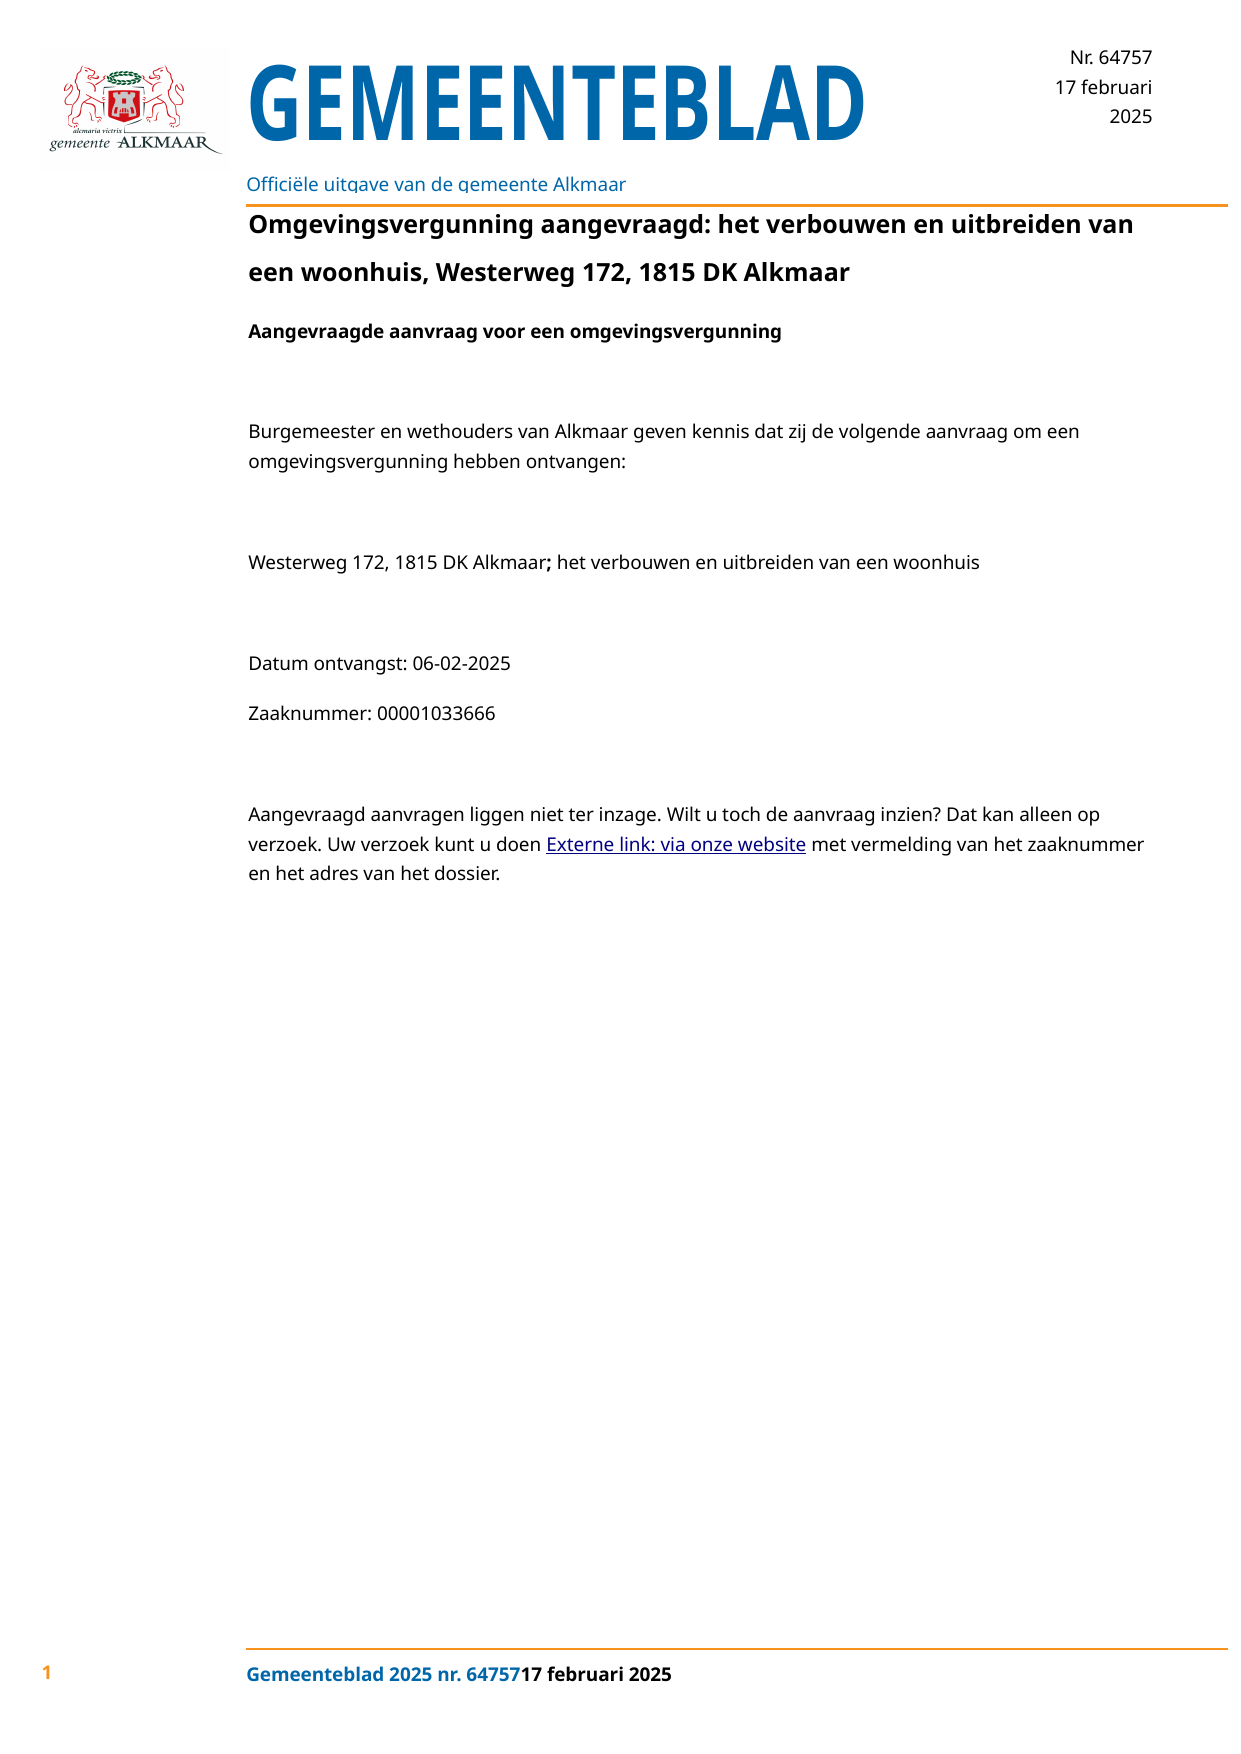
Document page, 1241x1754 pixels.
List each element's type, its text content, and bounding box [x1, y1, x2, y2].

text Omgevingsvergunning aangevraagd: het verbouwen en uitbreiden van een woonhuis, Westerweg 172, 1815 DK Alkmaar [248, 207, 1152, 288]
text Burgemeester en wethouders van Alkmaar geven kennis dat zij de volgende aanvraag om een omgevingsvergunning hebben ontvangen: [248, 419, 1152, 474]
text Datum ontvangst: 06-02-2025 [248, 650, 1152, 676]
text Aangevraagde aanvraag voor een omgevingsvergunning [248, 318, 1152, 344]
text Aangevraagd aanvragen liggen niet ter inzage. Wilt u toch de aanvraag inzien? Dat kan alleen op verzoek. Uw verzoek kunt u doen Externe link: via onze website met vermelding van het zaaknummer en het adres van het dossier. [248, 801, 1152, 886]
picture [41, 47, 231, 172]
text Zaaknummer: 00001033666 [248, 700, 1152, 726]
text Westerweg 172, 1815 DK Alkmaar; het verbouwen en uitbreiden van een woonhuis [248, 549, 1152, 575]
